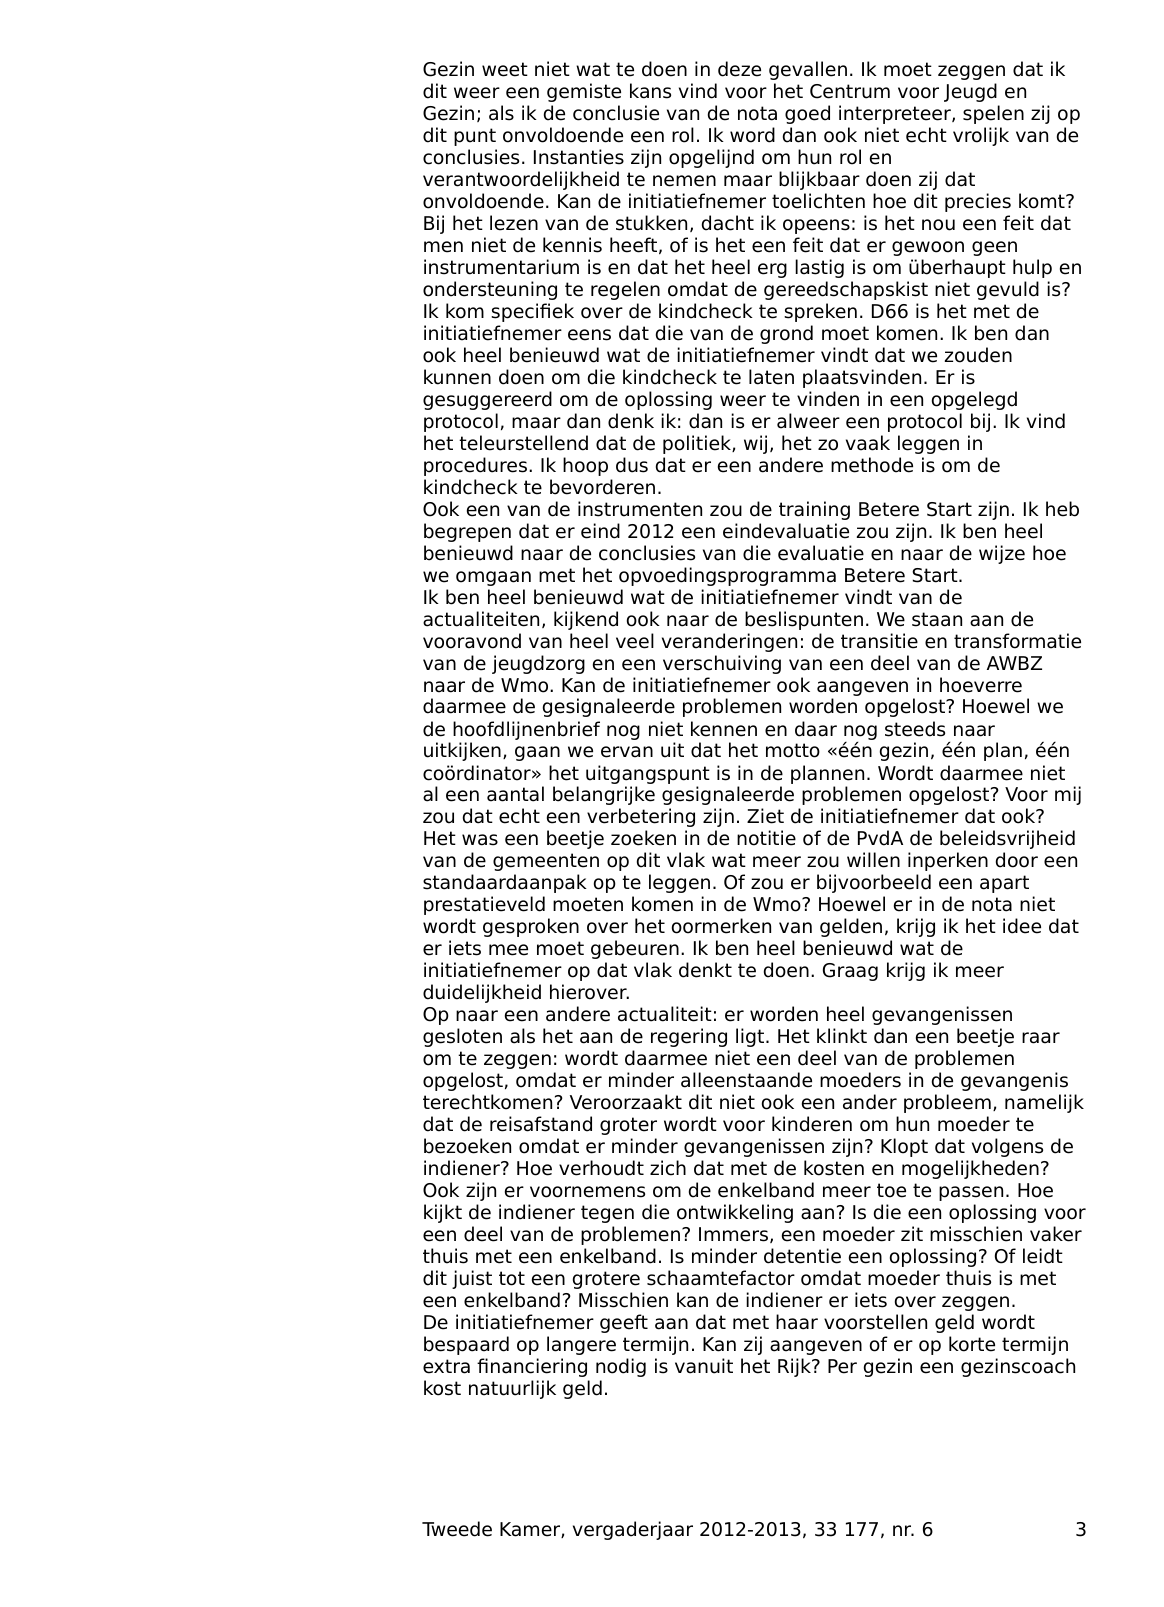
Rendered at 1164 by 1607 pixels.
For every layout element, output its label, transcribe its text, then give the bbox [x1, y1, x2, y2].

text Ook een van de instrumenten zou de training Betere Start zijn. Ik heb begrepen dat er eind 2012 een eindevaluatie zou zijn. Ik ben heel benieuwd naar de conclusies van die evaluatie en naar de wijze hoe we omgaan met het opvoedingsprogramma Betere Start. [422, 499, 1087, 587]
text Ik ben heel benieuwd wat de initiatiefnemer vindt van de actualiteiten, kijkend ook naar de beslispunten. We staan aan de vooravond van heel veel veranderingen: de transitie en transformatie van de jeugdzorg en een verschuiving van een deel van de AWBZ naar de Wmo. Kan de initiatiefnemer ook aangeven in hoeverre daarmee de gesignaleerde problemen worden opgelost? Hoewel we de hoofdlijnenbrief nog niet kennen en daar nog steeds naar uitkijken, gaan we ervan uit dat het motto «één gezin, één plan, één coördinator» het uitgangspunt is in de plannen. Wordt daarmee niet al een aantal belangrijke gesignaleerde problemen opgelost? Voor mij zou dat echt een verbetering zijn. Ziet de initiatiefnemer dat ook? [422, 587, 1087, 828]
text Ik kom specifiek over de kindcheck te spreken. D66 is het met de initiatiefnemer eens dat die van de grond moet komen. Ik ben dan ook heel benieuwd wat de initiatiefnemer vindt dat we zouden kunnen doen om die kindcheck te laten plaatsvinden. Er is gesuggereerd om de oplossing weer te vinden in een opgelegd protocol, maar dan denk ik: dan is er alweer een protocol bij. Ik vind het teleurstellend dat de politiek, wij, het zo vaak leggen in procedures. Ik hoop dus dat er een andere methode is om de kindcheck te bevorderen. [422, 301, 1087, 499]
text Op naar een andere actualiteit: er worden heel gevangenissen gesloten als het aan de regering ligt. Het klinkt dan een beetje raar om te zeggen: wordt daarmee niet een deel van de problemen opgelost, omdat er minder alleenstaande moeders in de gevangenis terechtkomen? Veroorzaakt dit niet ook een ander probleem, namelijk dat de reisafstand groter wordt voor kinderen om hun moeder te bezoeken omdat er minder gevangenissen zijn? Klopt dat volgens de indiener? Hoe verhoudt zich dat met de kosten en mogelijkheden? [422, 1004, 1087, 1180]
text Ook zijn er voornemens om de enkelband meer toe te passen. Hoe kijkt de indiener tegen die ontwikkeling aan? Is die een oplossing voor een deel van de problemen? Immers, een moeder zit misschien vaker thuis met een enkelband. Is minder detentie een oplossing? Of leidt dit juist tot een grotere schaamtefactor omdat moeder thuis is met een enkelband? Misschien kan de indiener er iets over zeggen. [422, 1180, 1087, 1312]
text Gezin weet niet wat te doen in deze gevallen. Ik moet zeggen dat ik dit weer een gemiste kans vind voor het Centrum voor Jeugd en Gezin; als ik de conclusie van de nota goed interpreteer, spelen zij op dit punt onvoldoende een rol. Ik word dan ook niet echt vrolijk van de conclusies. Instanties zijn opgelijnd om hun rol en verantwoordelijkheid te nemen maar blijkbaar doen zij dat onvoldoende. Kan de initiatiefnemer toelichten hoe dit precies komt? Bij het lezen van de stukken, dacht ik opeens: is het nou een feit dat men niet de kennis heeft, of is het een feit dat er gewoon geen instrumentarium is en dat het heel erg lastig is om überhaupt hulp en ondersteuning te regelen omdat de gereedschapskist niet gevuld is? [422, 59, 1087, 301]
text Het was een beetje zoeken in de notitie of de PvdA de beleidsvrijheid van de gemeenten op dit vlak wat meer zou willen inperken door een standaardaanpak op te leggen. Of zou er bijvoorbeeld een apart prestatieveld moeten komen in de Wmo? Hoewel er in de nota niet wordt gesproken over het oormerken van gelden, krijg ik het idee dat er iets mee moet gebeuren. Ik ben heel benieuwd wat de initiatiefnemer op dat vlak denkt te doen. Graag krijg ik meer duidelijkheid hierover. [422, 828, 1087, 1004]
text De initiatiefnemer geeft aan dat met haar voorstellen geld wordt bespaard op langere termijn. Kan zij aangeven of er op korte termijn extra financiering nodig is vanuit het Rijk? Per gezin een gezinscoach kost natuurlijk geld. [422, 1312, 1087, 1400]
